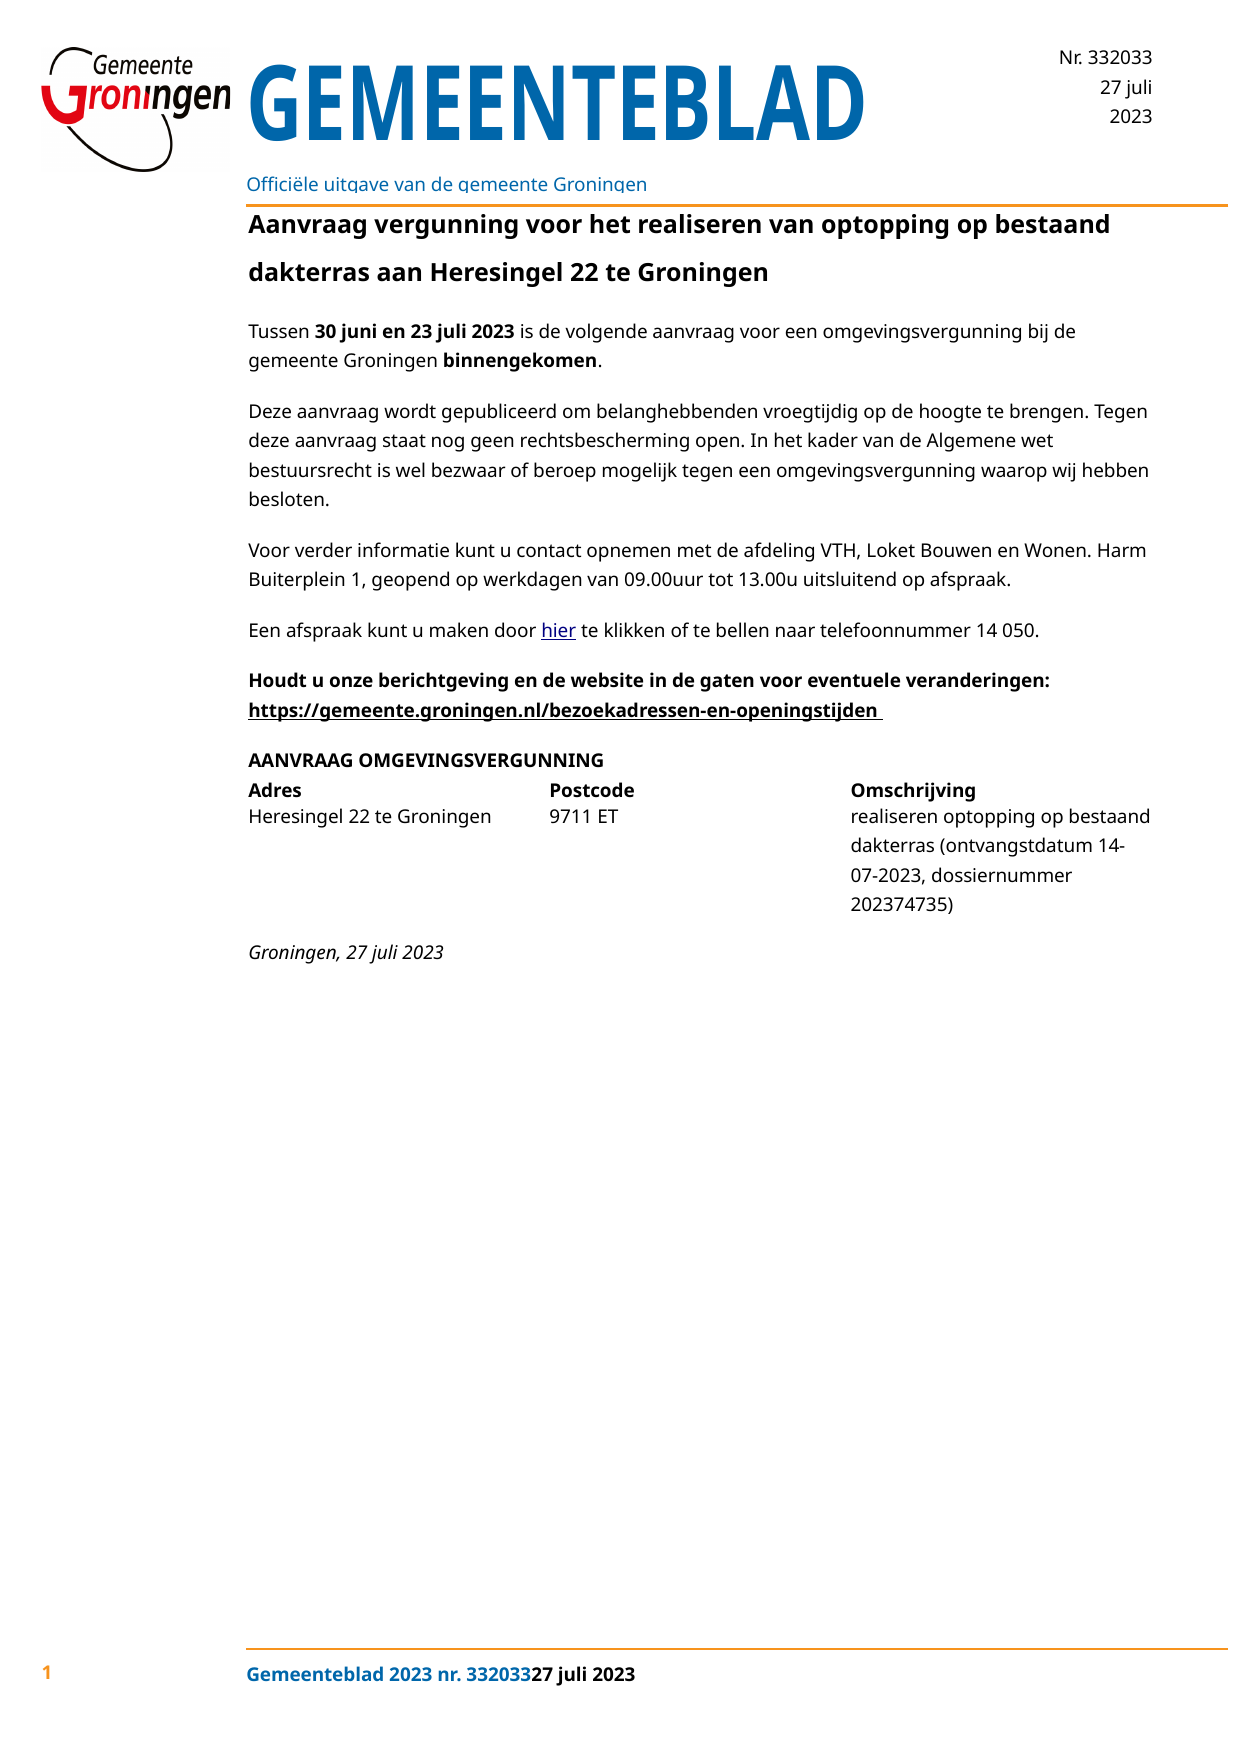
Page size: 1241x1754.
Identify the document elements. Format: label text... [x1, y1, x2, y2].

picture [41, 47, 231, 172]
table_cell 9711 ET [549, 803, 850, 917]
table_cell Heresingel 22 te Groningen [248, 803, 549, 917]
text Tussen 30 juni en 23 juli 2023 is de volgende aanvraag voor een omgevingsvergunning bij de gemeente Groningen binnengekomen. [248, 318, 1152, 373]
text Groningen, 27 juli 2023 [248, 939, 1152, 964]
text Een afspraak kunt u maken door hier te klikken of te bellen naar telefoonnummer 14 050. [248, 617, 1152, 643]
text Houdt u onze berichtgeving en de website in de gaten voor eventuele veranderingen: https://gemeente.groningen.nl/bezoekadressen-en-openingstijden [248, 667, 1152, 723]
text Deze aanvraag wordt gepubliceerd om belanghebbenden vroegtijdig op de hoogte te brengen. Tegen deze aanvraag staat nog geen rechtsbescherming open. In het kader van de Algemene wet bestuursrecht is wel bezwaar of beroep mogelijk tegen een omgevingsvergunning waarop wij hebben besloten. [248, 398, 1152, 512]
text Voor verder informatie kunt u contact opnemen met de afdeling VTH, Loket Bouwen en Wonen. Harm Buiterplein 1, geopend op werkdagen van 09.00uur tot 13.00u uitsluitend op afspraak. [248, 537, 1152, 592]
table_header Adres [248, 777, 549, 803]
table_header Omschrijving [850, 777, 1152, 803]
text AANVRAAG OMGEVINGSVERGUNNING [248, 747, 1152, 773]
table_header Postcode [549, 777, 850, 803]
table_cell realiseren optopping op bestaand dakterras (ontvangstdatum 14-07-2023, dossiernummer 202374735) [850, 803, 1152, 917]
text Aanvraag vergunning voor het realiseren van optopping op bestaand dakterras aan Heresingel 22 te Groningen [248, 207, 1152, 288]
